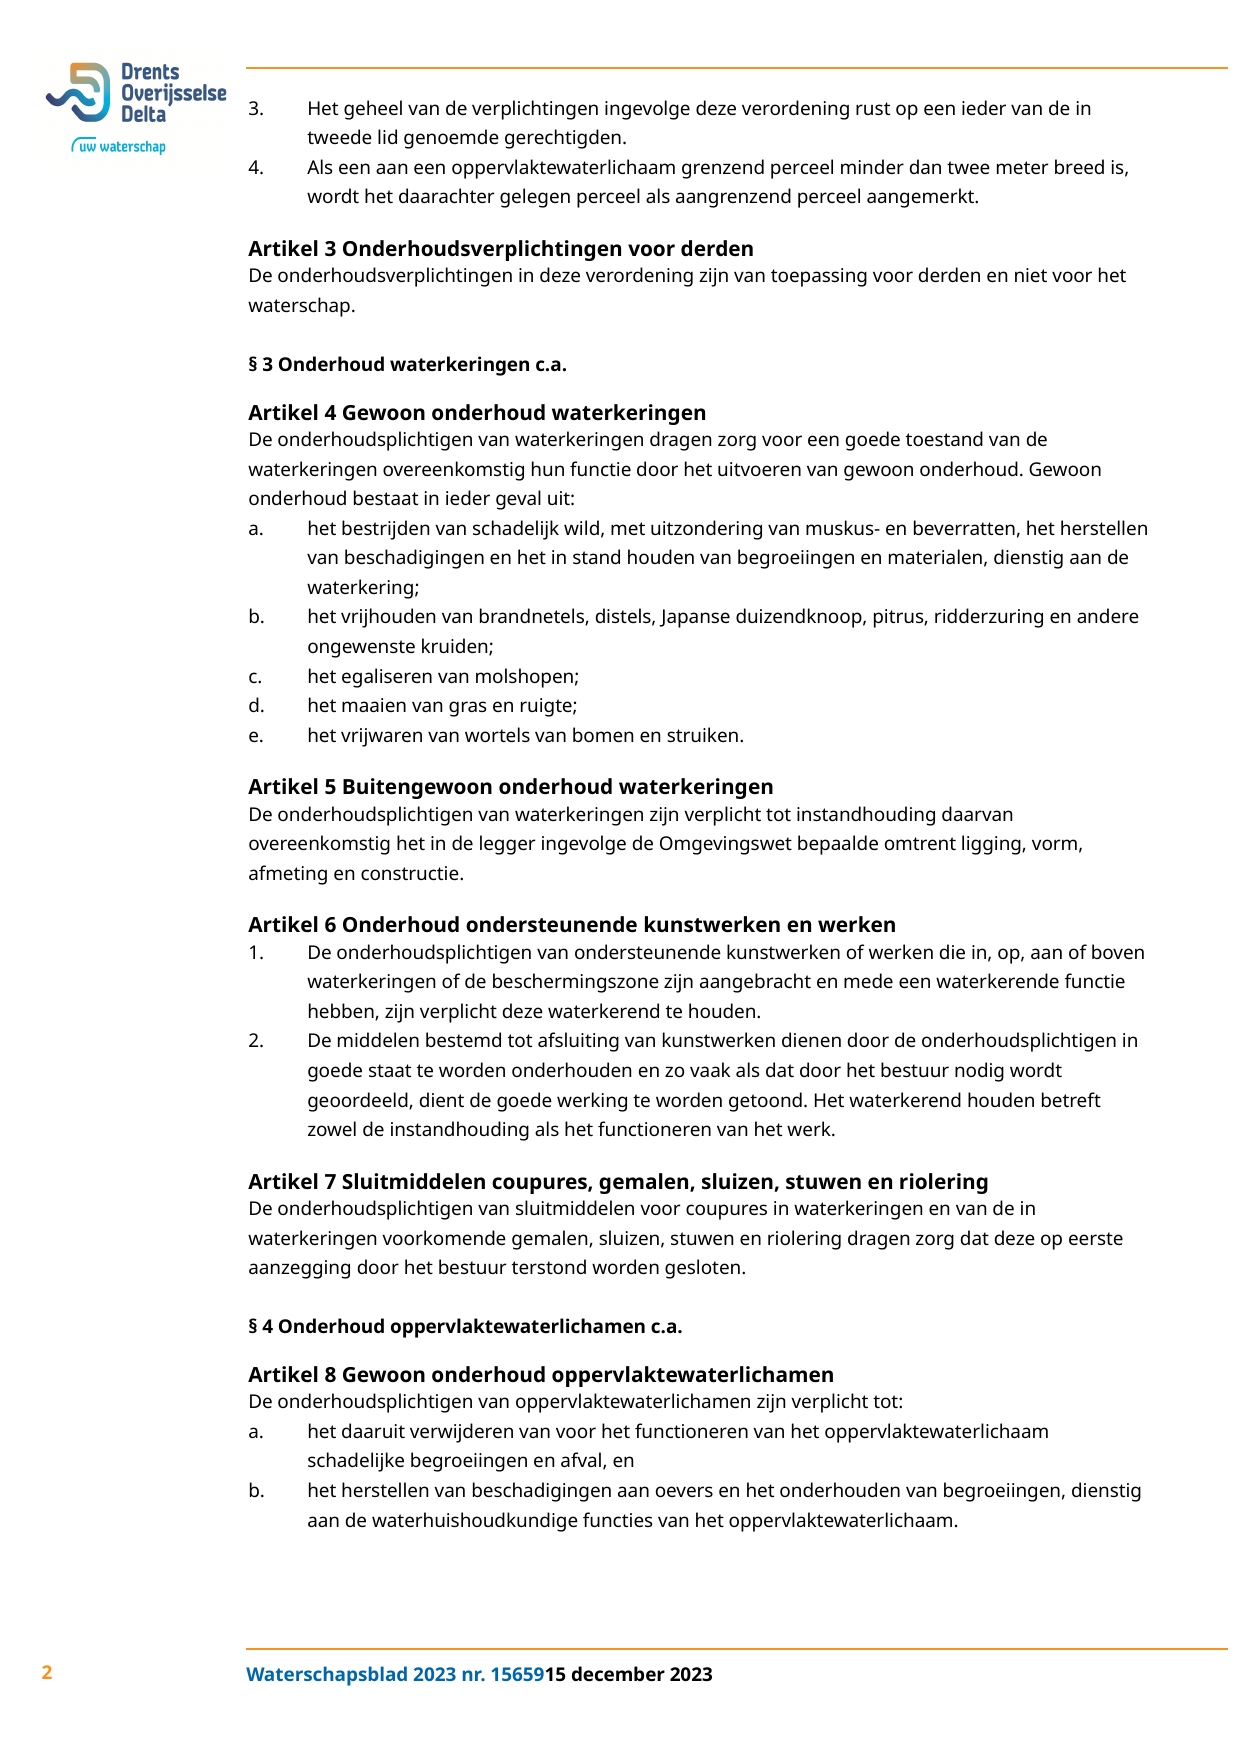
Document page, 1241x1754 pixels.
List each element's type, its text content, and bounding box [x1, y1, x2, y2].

list De middelen bestemd tot afsluiting van kunstwerken dienen door de onderhoudsplichtigen in goede staat te worden onderhouden en zo vaak als dat door het bestuur nodig wordt geoordeeld, dient de goede werking te worden getoond. Het waterkerend houden betreft zowel de instandhouding als het functioneren van het werk. [248, 1028, 1152, 1142]
text De onderhoudsplichtigen van oppervlaktewaterlichamen zijn verplicht tot: [248, 1388, 1152, 1414]
text Artikel 4 Gewoon onderhoud waterkeringen [248, 398, 1152, 426]
list het herstellen van beschadigingen aan oevers en het onderhouden van begroeiingen, dienstig aan de waterhuishoudkundige functies van het oppervlaktewaterlichaam. [248, 1477, 1152, 1533]
list het maaien van gras en ruigte; [248, 692, 1152, 718]
text § 4 Onderhoud oppervlaktewaterlichamen c.a. [248, 1313, 1152, 1339]
text Artikel 5 Buitengewoon onderhoud waterkeringen [248, 772, 1152, 801]
text § 3 Onderhoud waterkeringen c.a. [248, 351, 1152, 377]
picture [41, 47, 231, 172]
text De onderhoudsverplichtingen in deze verordening zijn van toepassing voor derden en niet voor het waterschap. [248, 262, 1152, 318]
text De onderhoudsplichtigen van sluitmiddelen voor coupures in waterkeringen en van de in waterkeringen voorkomende gemalen, sluizen, stuwen en riolering dragen zorg dat deze op eerste aanzegging door het bestuur terstond worden gesloten. [248, 1195, 1152, 1280]
text Artikel 7 Sluitmiddelen coupures, gemalen, sluizen, stuwen en riolering [248, 1167, 1152, 1195]
list het egaliseren van molshopen; [248, 663, 1152, 688]
text Artikel 8 Gewoon onderhoud oppervlaktewaterlichamen [248, 1360, 1152, 1388]
list het vrijwaren van wortels van bomen en struiken. [248, 722, 1152, 748]
text Artikel 3 Onderhoudsverplichtingen voor derden [248, 234, 1152, 262]
list De onderhoudsplichtigen van ondersteunende kunstwerken of werken die in, op, aan of boven waterkeringen of de beschermingszone zijn aangebracht en mede een waterkerende functie hebben, zijn verplicht deze waterkerend te houden. [248, 939, 1152, 1024]
text Artikel 6 Onderhoud ondersteunende kunstwerken en werken [248, 910, 1152, 939]
list het bestrijden van schadelijk wild, met uitzondering van muskus- en beverratten, het herstellen van beschadigingen en het in stand houden van begroeiingen en materialen, dienstig aan de waterkering; [248, 515, 1152, 600]
list Het geheel van de verplichtingen ingevolge deze verordening rust op een ieder van de in tweede lid genoemde gerechtigden. [248, 95, 1152, 150]
list Als een aan een oppervlaktewaterlichaam grenzend perceel minder dan twee meter breed is, wordt het daarachter gelegen perceel als aangrenzend perceel aangemerkt. [248, 154, 1152, 209]
list het vrijhouden van brandnetels, distels, Japanse duizendknoop, pitrus, ridderzuring en andere ongewenste kruiden; [248, 604, 1152, 659]
text De onderhoudsplichtigen van waterkeringen zijn verplicht tot instandhouding daarvan overeenkomstig het in de legger ingevolge de Omgevingswet bepaalde omtrent ligging, vorm, afmeting en constructie. [248, 801, 1152, 886]
text De onderhoudsplichtigen van waterkeringen dragen zorg voor een goede toestand van de waterkeringen overeenkomstig hun functie door het uitvoeren van gewoon onderhoud. Gewoon onderhoud bestaat in ieder geval uit: [248, 426, 1152, 511]
list het daaruit verwijderen van voor het functioneren van het oppervlaktewaterlichaam schadelijke begroeiingen en afval, en [248, 1418, 1152, 1473]
